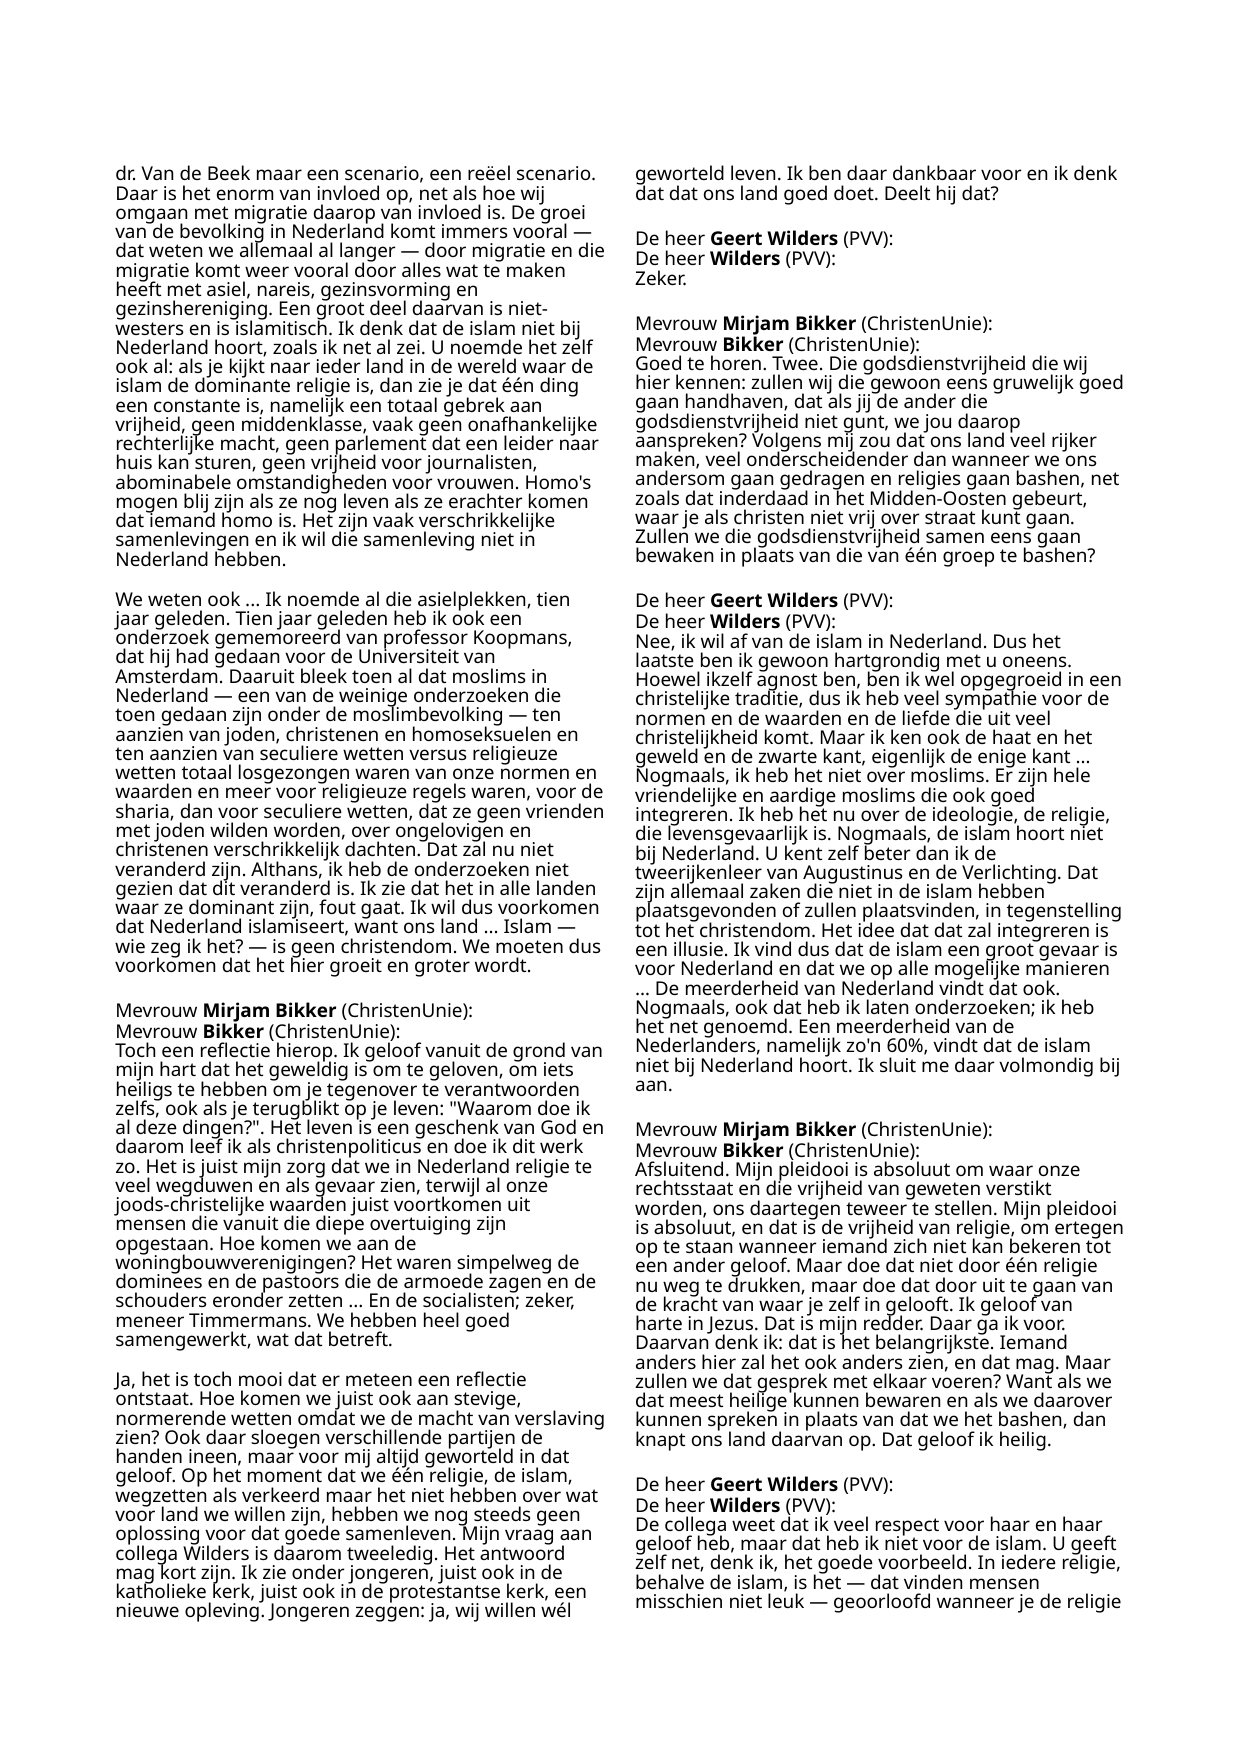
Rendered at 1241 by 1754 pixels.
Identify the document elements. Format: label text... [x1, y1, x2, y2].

text Mevrouw Bikker (ChristenUnie): [635, 1142, 1125, 1161]
text Mevrouw Bikker (ChristenUnie): [635, 336, 1125, 355]
text De heer Wilders (PVV): [635, 250, 1125, 270]
text De heer Geert Wilders (PVV): [635, 225, 1125, 250]
text Nee, ik wil af van de islam in Nederland. Dus het laatste ben ik gewoon hartgrondig met u oneens. Hoewel ikzelf agnost ben, ben ik wel opgegroeid in een christelijke traditie, dus ik heb veel sympathie voor de normen en de waarden en de liefde die uit veel christelijkheid komt. Maar ik ken ook de haat en het geweld en de zwarte kant, eigenlijk de enige kant … Nogmaals, ik heb het niet over moslims. Er zijn hele vriendelijke en aardige moslims die ook goed integreren. Ik heb het nu over de ideologie, de religie, die levensgevaarlijk is. Nogmaals, de islam hoort niet bij Nederland. U kent zelf beter dan ik de tweerijkenleer van Augustinus en de Verlichting. Dat zijn allemaal zaken die niet in de islam hebben plaatsgevonden of zullen plaatsvinden, in tegenstelling tot het christendom. Het idee dat dat zal integreren is een illusie. Ik vind dus dat de islam een groot gevaar is voor Nederland en dat we op alle mogelijke manieren … De meerderheid van Nederland vindt dat ook. Nogmaals, ook dat heb ik laten onderzoeken; ik heb het net genoemd. Een meerderheid van de Nederlanders, namelijk zo'n 60%, vindt dat de islam niet bij Nederland hoort. Ik sluit me daar volmondig bij aan. [635, 633, 1125, 1095]
text Ja, het is toch mooi dat er meteen een reflectie ontstaat. Hoe komen we juist ook aan stevige, normerende wetten omdat we de macht van verslaving zien? Ook daar sloegen verschillende partijen de handen ineen, maar voor mij altijd geworteld in dat geloof. Op het moment dat we één religie, de islam, wegzetten als verkeerd maar het niet hebben over wat voor land we willen zijn, hebben we nog steeds geen oplossing voor dat goede samenleven. Mijn vraag aan collega Wilders is daarom tweeledig. Het antwoord mag kort zijn. Ik zie onder jongeren, juist ook in de katholieke kerk, juist ook in de protestantse kerk, een nieuwe opleving. Jongeren zeggen: ja, wij willen wél [115, 1371, 605, 1622]
text Mevrouw Mirjam Bikker (ChristenUnie): [635, 1116, 1125, 1142]
text dr. Van de Beek maar een scenario, een reëel scenario. Daar is het enorm van invloed op, net als hoe wij omgaan met migratie daarop van invloed is. De groei van de bevolking in Nederland komt immers vooral — dat weten we allemaal al langer — door migratie en die migratie komt weer vooral door alles wat te maken heeft met asiel, nareis, gezinsvorming en gezinshereniging. Een groot deel daarvan is niet-westers en is islamitisch. Ik denk dat de islam niet bij Nederland hoort, zoals ik net al zei. U noemde het zelf ook al: als je kijkt naar ieder land in de wereld waar de islam de dominante religie is, dan zie je dat één ding een constante is, namelijk een totaal gebrek aan vrijheid, geen middenklasse, vaak geen onafhankelijke rechterlijke macht, geen parlement dat een leider naar huis kan sturen, geen vrijheid voor journalisten, abominabele omstandigheden voor vrouwen. Homo's mogen blij zijn als ze nog leven als ze erachter komen dat iemand homo is. Het zijn vaak verschrikkelijke samenlevingen en ik wil die samenleving niet in Nederland hebben. [115, 165, 605, 570]
text geworteld leven. Ik ben daar dankbaar voor en ik denk dat dat ons land goed doet. Deelt hij dat? [635, 165, 1125, 204]
text De heer Geert Wilders (PVV): [635, 1471, 1125, 1497]
text We weten ook ... Ik noemde al die asielplekken, tien jaar geleden. Tien jaar geleden heb ik ook een onderzoek gememoreerd van professor Koopmans, dat hij had gedaan voor de Universiteit van Amsterdam. Daaruit bleek toen al dat moslims in Nederland — een van de weinige onderzoeken die toen gedaan zijn onder de moslimbevolking — ten aanzien van joden, christenen en homoseksuelen en ten aanzien van seculiere wetten versus religieuze wetten totaal losgezongen waren van onze normen en waarden en meer voor religieuze regels waren, voor de sharia, dan voor seculiere wetten, dat ze geen vrienden met joden wilden worden, over ongelovigen en christenen verschrikkelijk dachten. Dat zal nu niet veranderd zijn. Althans, ik heb de onderzoeken niet gezien dat dit veranderd is. Ik zie dat het in alle landen waar ze dominant zijn, fout gaat. Ik wil dus voorkomen dat Nederland islamiseert, want ons land ... Islam — wie zeg ik het? — is geen christendom. We moeten dus voorkomen dat het hier groeit en groter wordt. [115, 591, 605, 976]
text Afsluitend. Mijn pleidooi is absoluut om waar onze rechtsstaat en die vrijheid van geweten verstikt worden, ons daartegen teweer te stellen. Mijn pleidooi is absoluut, en dat is de vrijheid van religie, om ertegen op te staan wanneer iemand zich niet kan bekeren tot een ander geloof. Maar doe dat niet door één religie nu weg te drukken, maar doe dat door uit te gaan van de kracht van waar je zelf in gelooft. Ik geloof van harte in Jezus. Dat is mijn redder. Daar ga ik voor. Daarvan denk ik: dat is het belangrijkste. Iemand anders hier zal het ook anders zien, en dat mag. Maar zullen we dat gesprek met elkaar voeren? Want als we dat meest heilige kunnen bewaren en als we daarover kunnen spreken in plaats van dat we het bashen, dan knapt ons land daarvan op. Dat geloof ik heilig. [635, 1161, 1125, 1450]
text Toch een reflectie hierop. Ik geloof vanuit de grond van mijn hart dat het geweldig is om te geloven, om iets heiligs te hebben om je tegenover te verantwoorden zelfs, ook als je terugblikt op je leven: "Waarom doe ik al deze dingen?". Het leven is een geschenk van God en daarom leef ik als christenpoliticus en doe ik dit werk zo. Het is juist mijn zorg dat we in Nederland religie te veel wegduwen en als gevaar zien, terwijl al onze joods-christelijke waarden juist voortkomen uit mensen die vanuit die diepe overtuiging zijn opgestaan. Hoe komen we aan de woningbouwverenigingen? Het waren simpelweg de dominees en de pastoors die de armoede zagen en de schouders eronder zetten ... En de socialisten; zeker, meneer Timmermans. We hebben heel goed samengewerkt, wat dat betreft. [115, 1042, 605, 1350]
text De collega weet dat ik veel respect voor haar en haar geloof heb, maar dat heb ik niet voor de islam. U geeft zelf net, denk ik, het goede voorbeeld. In iedere religie, behalve de islam, is het — dat vinden mensen misschien niet leuk — geoorloofd wanneer je de religie [635, 1516, 1125, 1612]
text De heer Wilders (PVV): [635, 1497, 1125, 1516]
text Mevrouw Bikker (ChristenUnie): [115, 1023, 605, 1042]
text Mevrouw Mirjam Bikker (ChristenUnie): [115, 997, 605, 1023]
text De heer Wilders (PVV): [635, 613, 1125, 633]
text Mevrouw Mirjam Bikker (ChristenUnie): [635, 310, 1125, 336]
text Zeker. [635, 270, 1125, 289]
text De heer Geert Wilders (PVV): [635, 588, 1125, 613]
text Goed te horen. Twee. Die godsdienstvrijheid die wij hier kennen: zullen wij die gewoon eens gruwelijk goed gaan handhaven, dat als jij de ander die godsdienstvrijheid niet gunt, we jou daarop aanspreken? Volgens mij zou dat ons land veel rijker maken, veel onderscheidender dan wanneer we ons andersom gaan gedragen en religies gaan bashen, net zoals dat inderdaad in het Midden-Oosten gebeurt, waar je als christen niet vrij over straat kunt gaan. Zullen we die godsdienstvrijheid samen eens gaan bewaken in plaats van die van één groep te bashen? [635, 355, 1125, 567]
